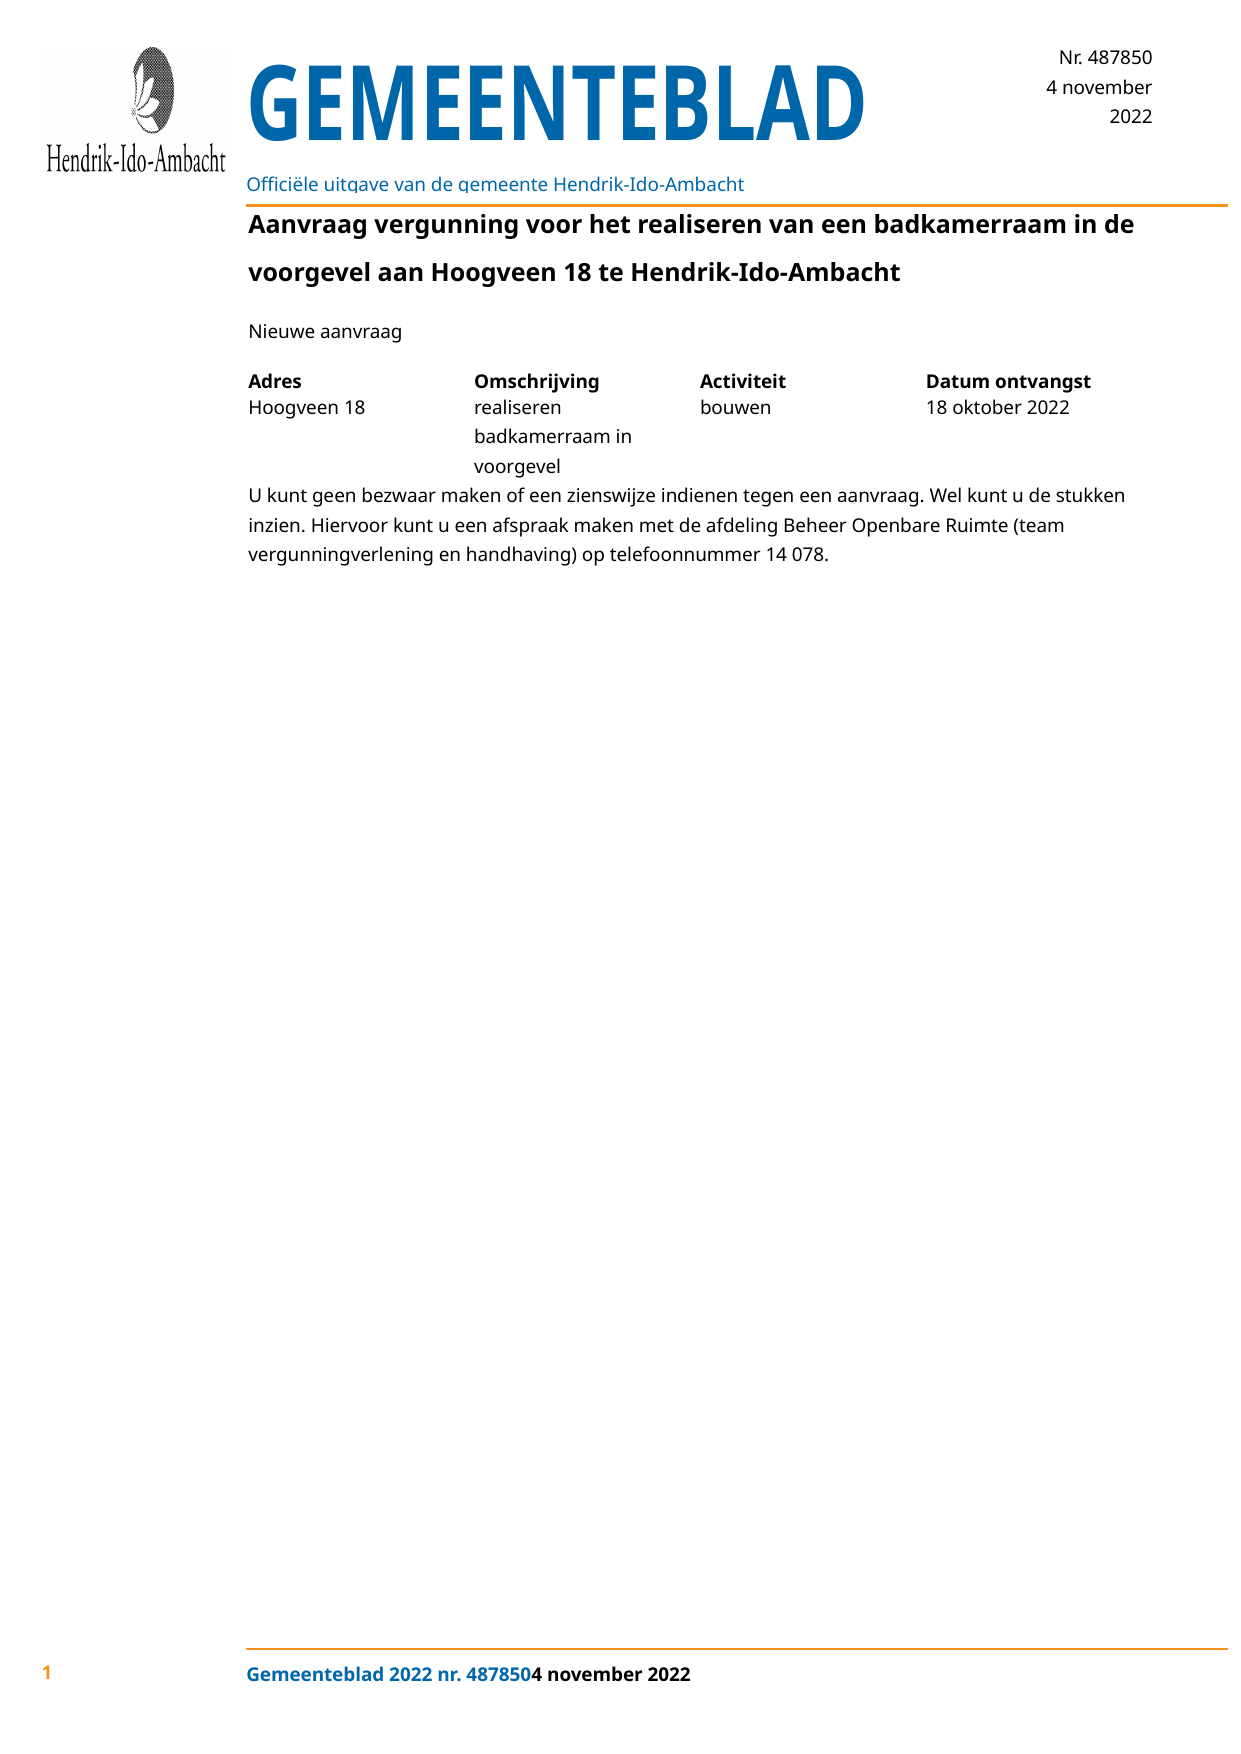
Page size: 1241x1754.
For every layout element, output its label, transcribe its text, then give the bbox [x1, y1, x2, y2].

picture [41, 47, 231, 172]
text Nieuwe aanvraag [248, 318, 1152, 344]
table_cell 18 oktober 2022 [926, 394, 1152, 479]
table_header Adres [248, 369, 474, 394]
table_header Omschrijving [474, 369, 700, 394]
table_header Datum ontvangst [926, 369, 1152, 394]
table_cell bouwen [700, 394, 926, 479]
text Aanvraag vergunning voor het realiseren van een badkamerraam in de voorgevel aan Hoogveen 18 te Hendrik-Ido-Ambacht [248, 207, 1152, 288]
table_header Activiteit [700, 369, 926, 394]
text U kunt geen bezwaar maken of een zienswijze indienen tegen een aanvraag. Wel kunt u de stukken inzien. Hiervoor kunt u een afspraak maken met de afdeling Beheer Openbare Ruimte (team vergunningverlening en handhaving) op telefoonnummer 14 078. [248, 482, 1152, 567]
table_cell Hoogveen 18 [248, 394, 474, 479]
table_cell realiseren badkamerraam in voorgevel [474, 394, 700, 479]
